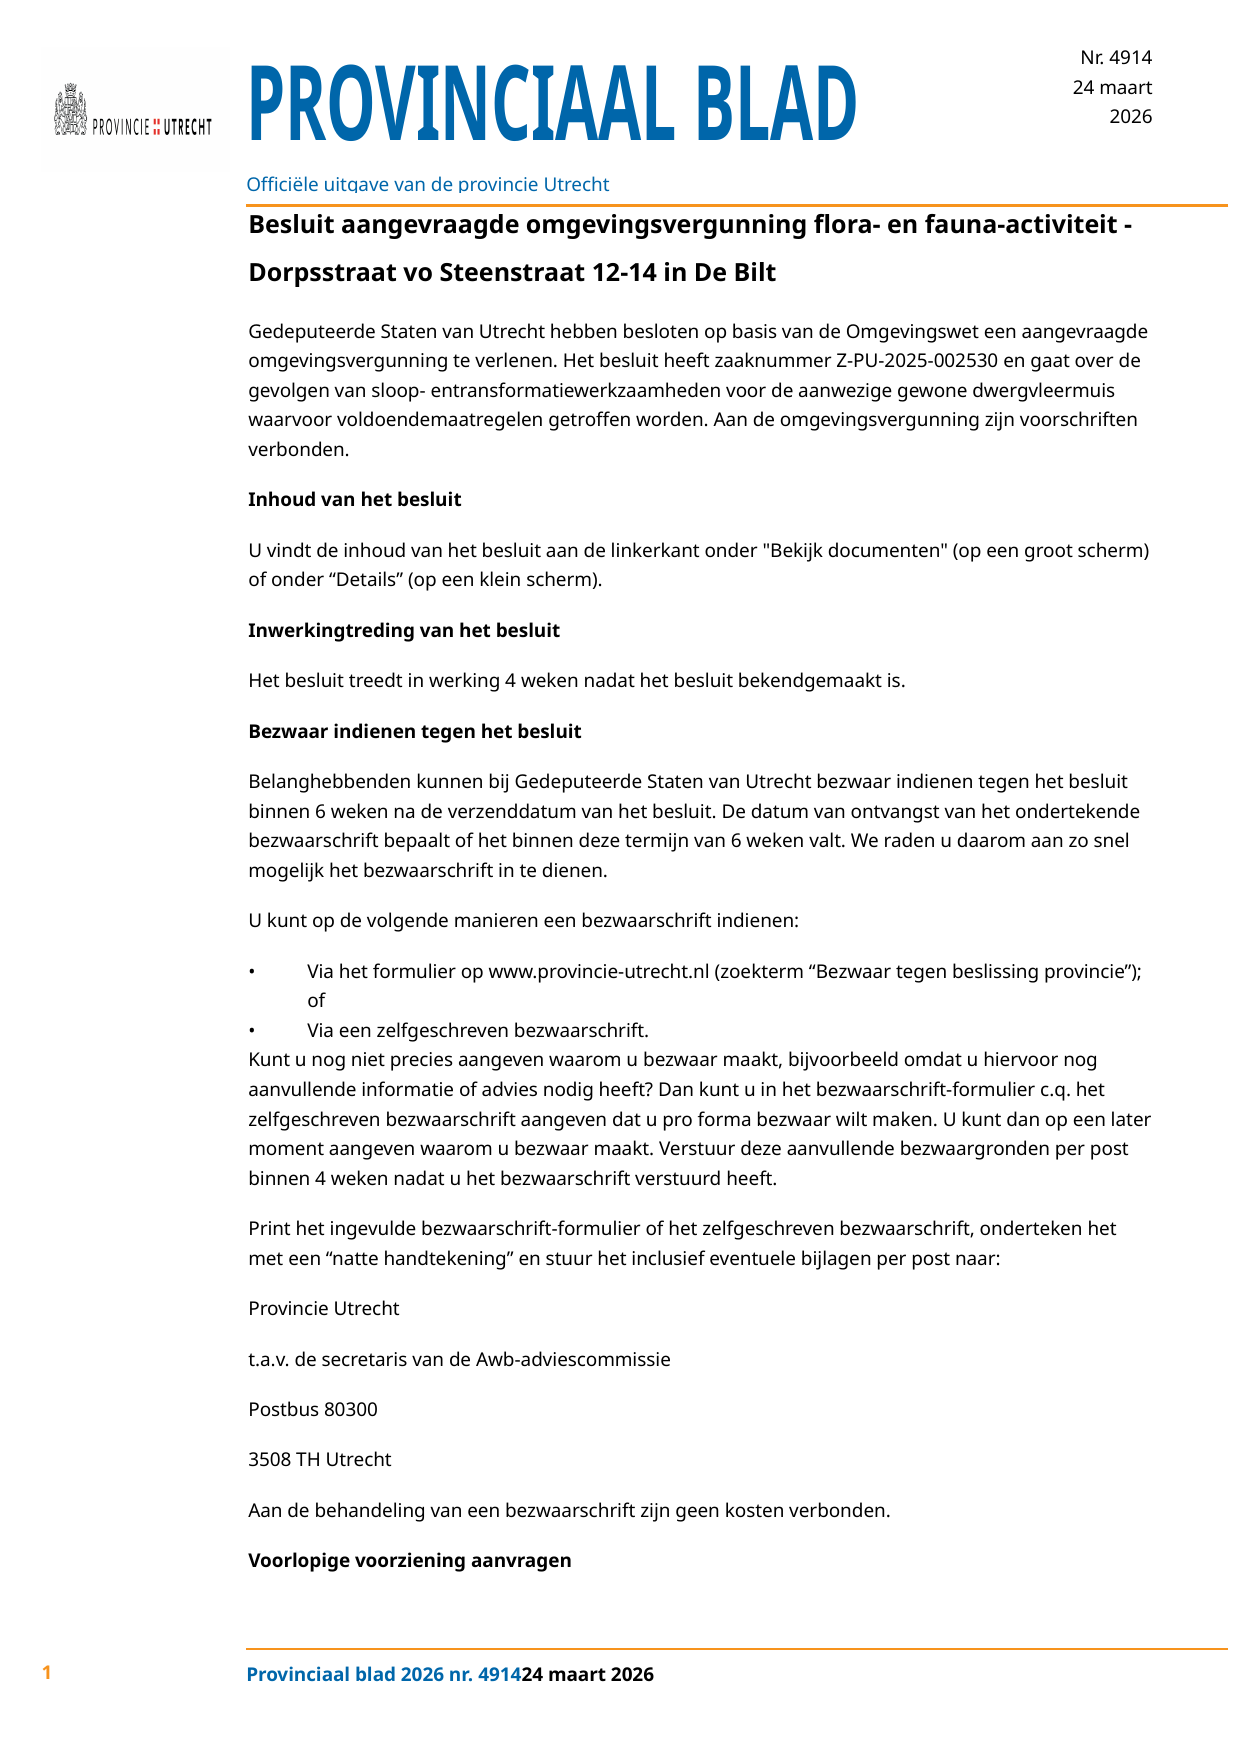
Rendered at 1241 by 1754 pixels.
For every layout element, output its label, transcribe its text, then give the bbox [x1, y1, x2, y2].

text Het besluit treedt in werking 4 weken nadat het besluit bekendgemaakt is. [248, 667, 1152, 693]
text Besluit aangevraagde omgevingsvergunning flora- en fauna-activiteit - Dorpsstraat vo Steenstraat 12-14 in De Bilt [248, 207, 1152, 288]
text Gedeputeerde Staten van Utrecht hebben besloten op basis van de Omgevingswet een aangevraagde omgevingsvergunning te verlenen. Het besluit heeft zaaknummer Z-PU-2025-002530 en gaat over de gevolgen van sloop- entransformatiewerkzaamheden voor de aanwezige gewone dwergvleermuis waarvoor voldoendemaatregelen getroffen worden. Aan de omgevingsvergunning zijn voorschriften verbonden. [248, 318, 1152, 462]
text Postbus 80300 [248, 1396, 1152, 1422]
text Provincie Utrecht [248, 1295, 1152, 1321]
text U vindt de inhoud van het besluit aan de linkerkant onder "Bekijk documenten" (op een groot scherm) of onder “Details” (op een klein scherm). [248, 537, 1152, 592]
text 3508 TH Utrecht [248, 1447, 1152, 1472]
text Inhoud van het besluit [248, 487, 1152, 512]
text Kunt u nog niet precies aangeven waarom u bezwaar maakt, bijvoorbeeld omdat u hiervoor nog aanvullende informatie of advies nodig heeft? Dan kunt u in het bezwaarschrift-formulier c.q. het zelfgeschreven bezwaarschrift aangeven dat u pro forma bezwaar wilt maken. U kunt dan op een later moment aangeven waarom u bezwaar maakt. Verstuur deze aanvullende bezwaargronden per post binnen 4 weken nadat u het bezwaarschrift verstuurd heeft. [248, 1047, 1152, 1191]
text t.a.v. de secretaris van de Awb-adviescommissie [248, 1346, 1152, 1372]
text Aan de behandeling van een bezwaarschrift zijn geen kosten verbonden. [248, 1497, 1152, 1523]
text Belanghebbenden kunnen bij Gedeputeerde Staten van Utrecht bezwaar indienen tegen het besluit binnen 6 weken na de verzenddatum van het besluit. De datum van ontvangst van het ondertekende bezwaarschrift bepaalt of het binnen deze termijn van 6 weken valt. We raden u daarom aan zo snel mogelijk het bezwaarschrift in te dienen. [248, 768, 1152, 883]
text Bezwaar indienen tegen het besluit [248, 718, 1152, 744]
list Via het formulier op www.provincie-utrecht.nl (zoekterm “Bezwaar tegen beslissing provincie”); of [248, 958, 1152, 1013]
text Voorlopige voorziening aanvragen [248, 1547, 1152, 1573]
picture [41, 47, 231, 172]
list Via een zelfgeschreven bezwaarschrift. [248, 1017, 1152, 1043]
text U kunt op de volgende manieren een bezwaarschrift indienen: [248, 907, 1152, 933]
text Print het ingevulde bezwaarschrift-formulier of het zelfgeschreven bezwaarschrift, onderteken het met een “natte handtekening” en stuur het inclusief eventuele bijlagen per post naar: [248, 1215, 1152, 1271]
text Inwerkingtreding van het besluit [248, 617, 1152, 643]
